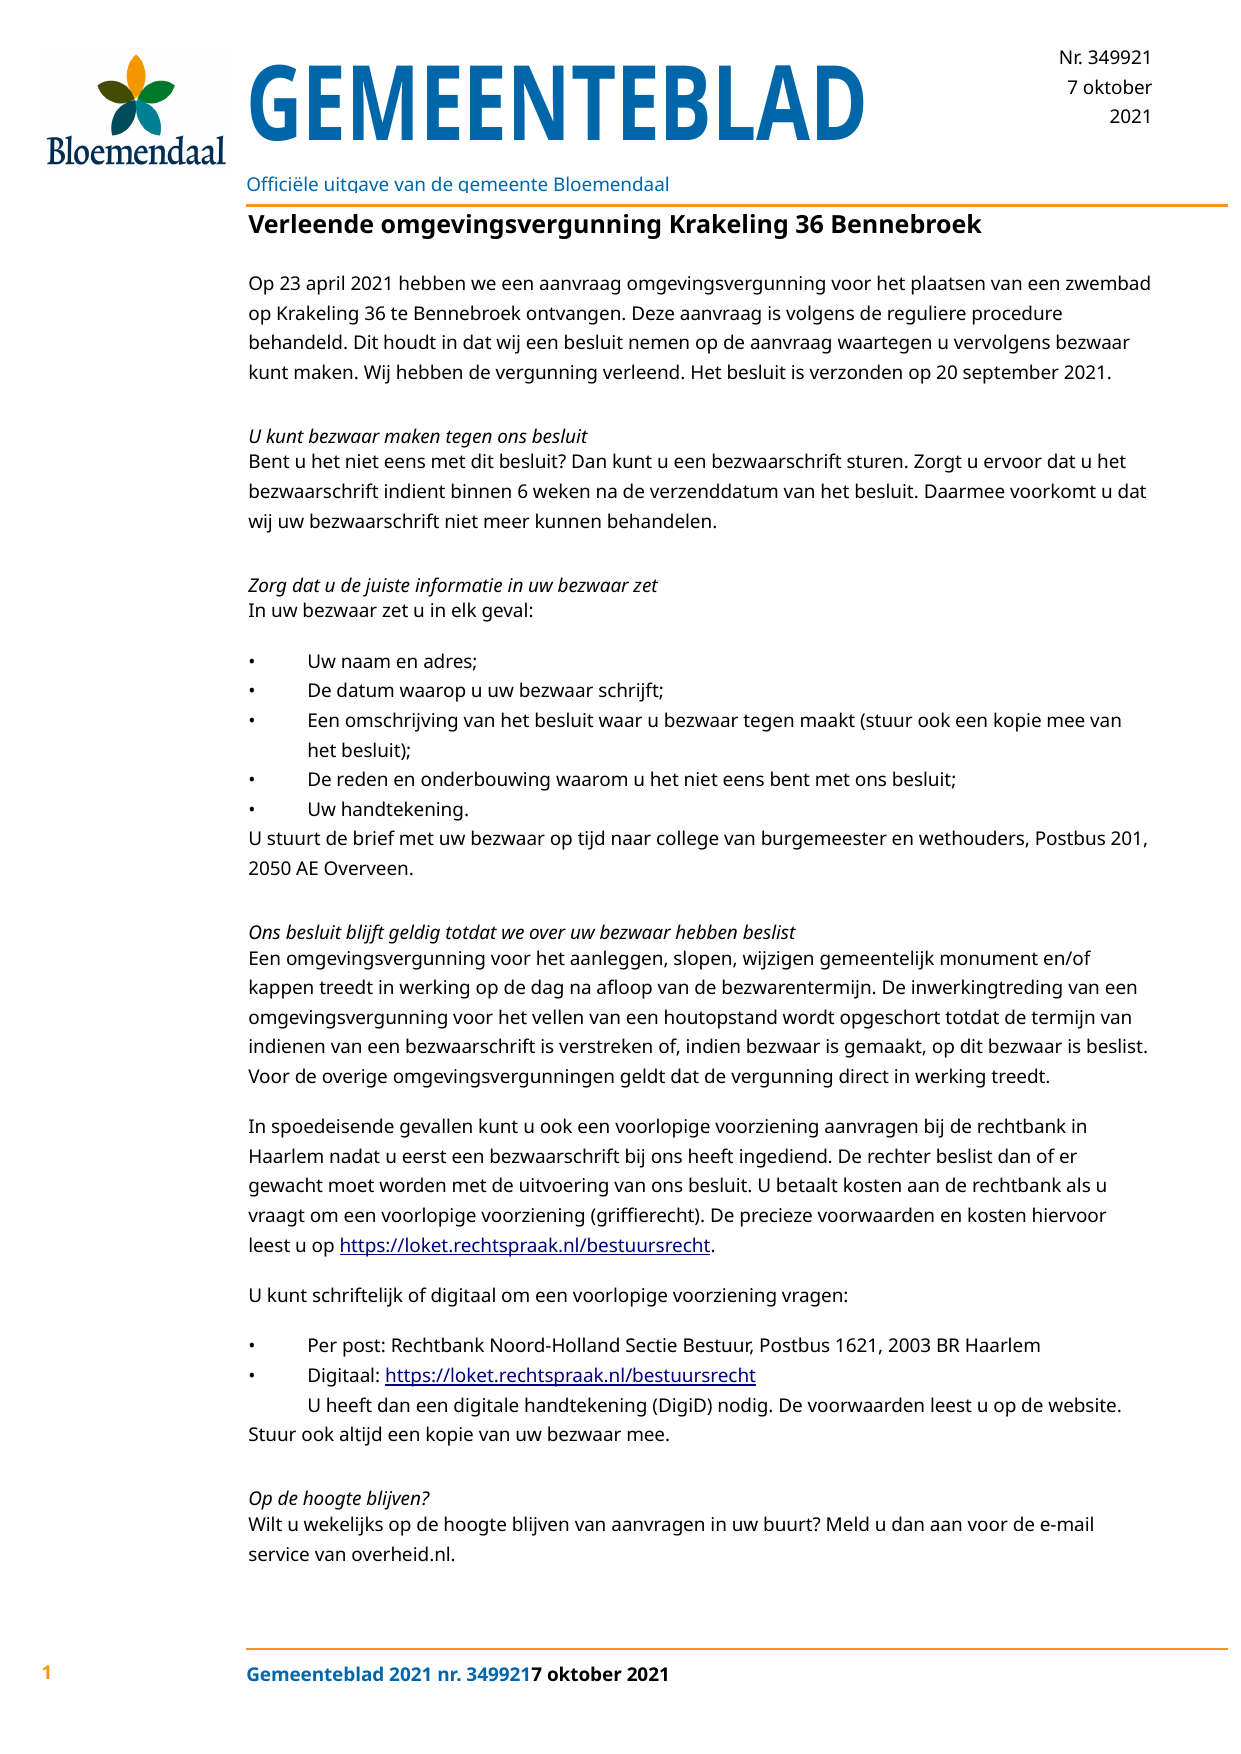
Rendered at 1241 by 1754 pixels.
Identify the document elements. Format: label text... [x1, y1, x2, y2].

list De reden en onderbouwing waarom u het niet eens bent met ons besluit; [248, 766, 1152, 792]
list Een omschrijving van het besluit waar u bezwaar tegen maakt (stuur ook een kopie mee van het besluit); [248, 707, 1152, 762]
text Verleende omgevingsvergunning Krakeling 36 Bennebroek [248, 207, 1152, 241]
text Zorg dat u de juiste informatie in uw bezwaar zet [248, 572, 1152, 598]
text Wilt u wekelijks op de hoogte blijven van aanvragen in uw buurt? Meld u dan aan voor de e-mail service van overheid.nl. [248, 1511, 1152, 1566]
text U kunt bezwaar maken tegen ons besluit [248, 423, 1152, 449]
text Op 23 april 2021 hebben we een aanvraag omgevingsvergunning voor het plaatsen van een zwembad op Krakeling 36 te Bennebroek ontvangen. Deze aanvraag is volgens de reguliere procedure behandeld. Dit houdt in dat wij een besluit nemen op de aanvraag waartegen u vervolgens bezwaar kunt maken. Wij hebben de vergunning verleend. Het besluit is verzonden op 20 september 2021. [248, 270, 1152, 385]
text Op de hoogte blijven? [248, 1485, 1152, 1511]
list Per post: Rechtbank Noord-Holland Sectie Bestuur, Postbus 1621, 2003 BR Haarlem [248, 1333, 1152, 1358]
text Stuur ook altijd een kopie van uw bezwaar mee. [248, 1421, 1152, 1447]
text In spoedeisende gevallen kunt u ook een voorlopige voorziening aanvragen bij de rechtbank in Haarlem nadat u eerst een bezwaarschrift bij ons heeft ingediend. De rechter beslist dan of er gewacht moet worden met de uitvoering van ons besluit. U betaalt kosten aan de rechtbank als u vraagt om een voorlopige voorziening (griffierecht). De precieze voorwaarden en kosten hiervoor leest u op https://loket.rechtspraak.nl/bestuursrecht. [248, 1113, 1152, 1258]
list De datum waarop u uw bezwaar schrijft; [248, 678, 1152, 703]
text In uw bezwaar zet u in elk geval: [248, 598, 1152, 623]
text Bent u het niet eens met dit besluit? Dan kunt u een bezwaarschrift sturen. Zorgt u ervoor dat u het bezwaarschrift indient binnen 6 weken na de verzenddatum van het besluit. Daarmee voorkomt u dat wij uw bezwaarschrift niet meer kunnen behandelen. [248, 449, 1152, 534]
list U heeft dan een digitale handtekening (DigiD) nodig. De voorwaarden leest u op de website. [248, 1392, 1152, 1418]
list Uw handtekening. [248, 796, 1152, 822]
text U stuurt de brief met uw bezwaar op tijd naar college van burgemeester en wethouders, Postbus 201, 2050 AE Overveen. [248, 826, 1152, 881]
text U kunt schriftelijk of digitaal om een voorlopige voorziening vragen: [248, 1282, 1152, 1308]
list Digitaal: https://loket.rechtspraak.nl/bestuursrecht [248, 1362, 1152, 1388]
picture [41, 47, 231, 172]
text Een omgevingsvergunning voor het aanleggen, slopen, wijzigen gemeentelijk monument en/of kappen treedt in werking op de dag na afloop van de bezwarentermijn. De inwerkingtreding van een omgevingsvergunning voor het vellen van een houtopstand wordt opgeschort totdat de termijn van indienen van een bezwaarschrift is verstreken of, indien bezwaar is gemaakt, op dit bezwaar is beslist. Voor de overige omgevingsvergunningen geldt dat de vergunning direct in werking treedt. [248, 945, 1152, 1089]
list Uw naam en adres; [248, 648, 1152, 674]
text Ons besluit blijft geldig totdat we over uw bezwaar hebben beslist [248, 919, 1152, 945]
